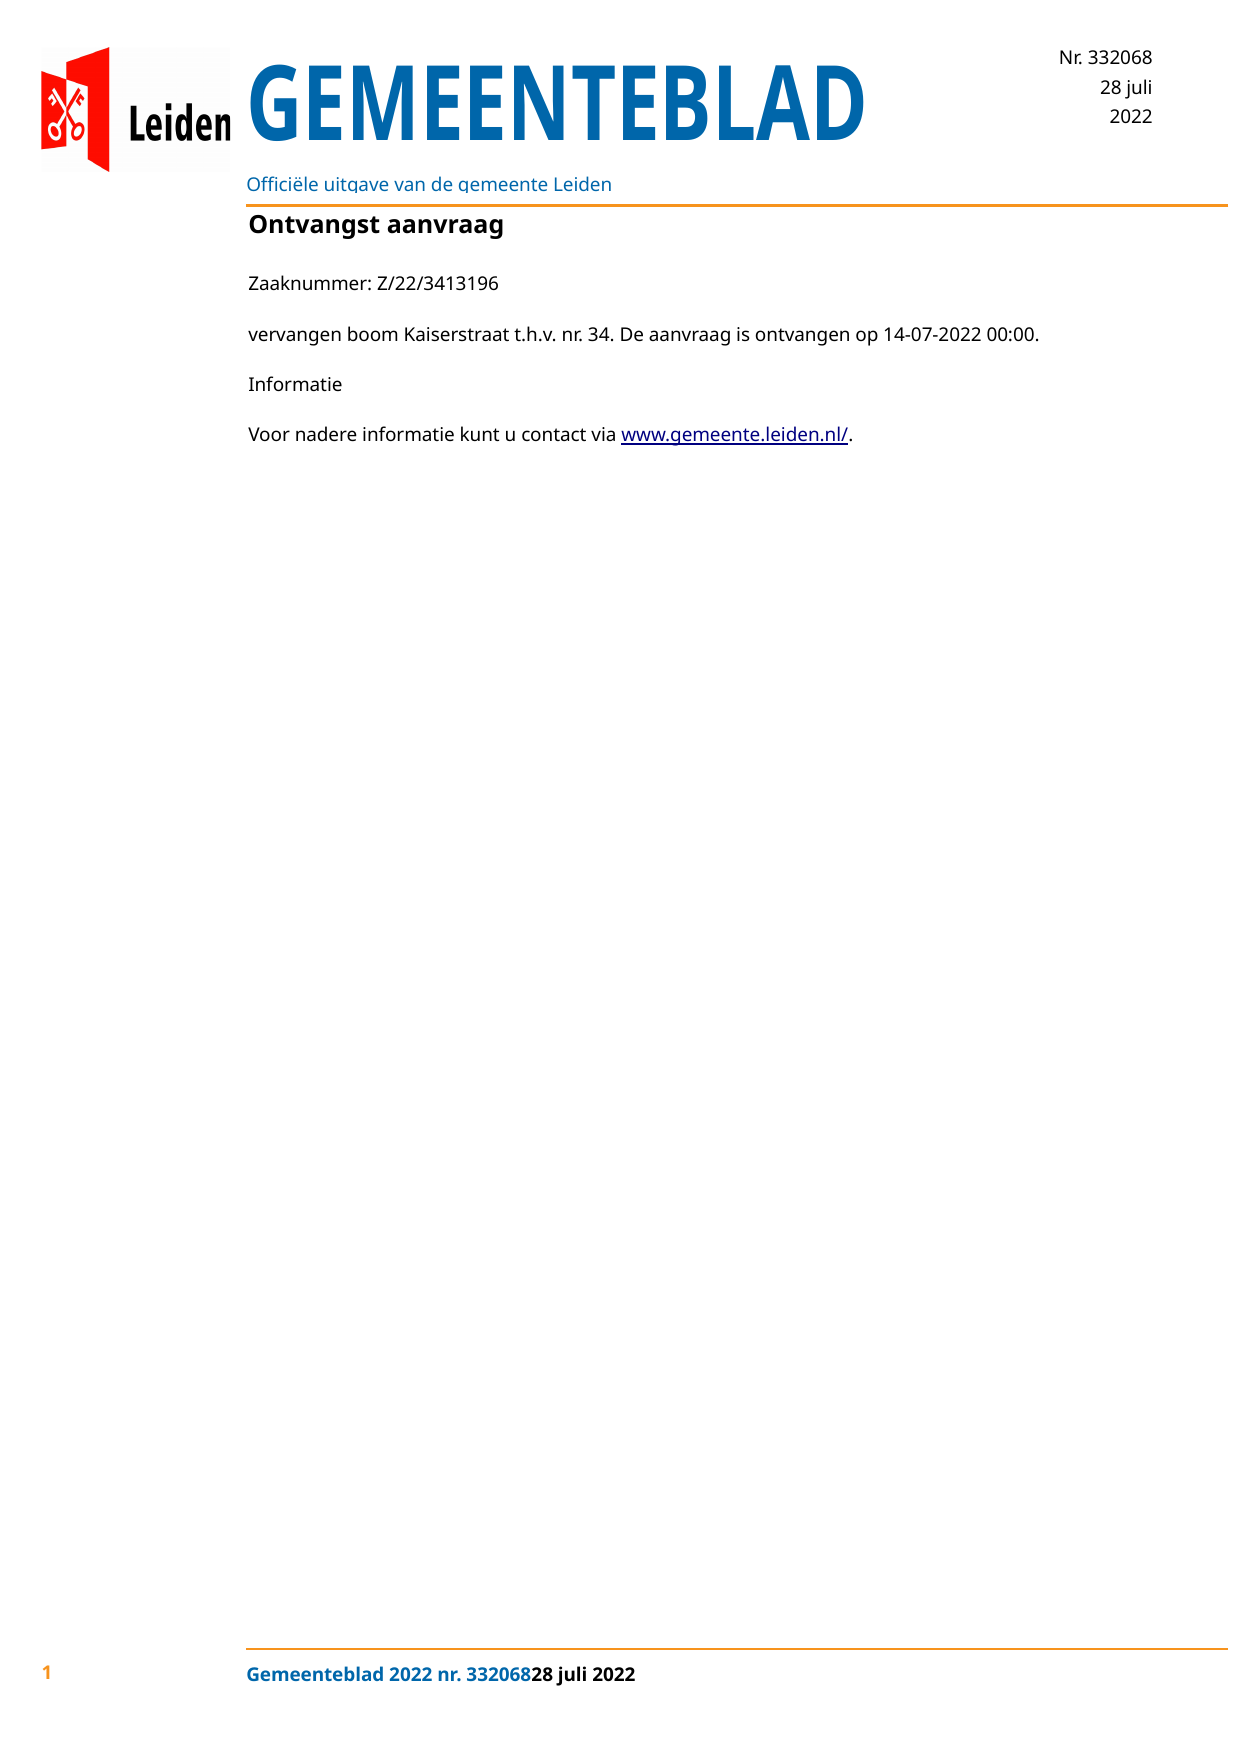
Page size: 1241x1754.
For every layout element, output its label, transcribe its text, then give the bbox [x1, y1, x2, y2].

text Ontvangst aanvraag [248, 207, 1152, 241]
text Zaaknummer: Z/22/3413196 [248, 270, 1152, 296]
text Voor nadere informatie kunt u contact via www.gemeente.leiden.nl/. [248, 422, 1152, 447]
picture [41, 47, 231, 172]
text vervangen boom Kaiserstraat t.h.v. nr. 34. De aanvraag is ontvangen op 14-07-2022 00:00. [248, 321, 1152, 346]
text Informatie [248, 371, 1152, 397]
